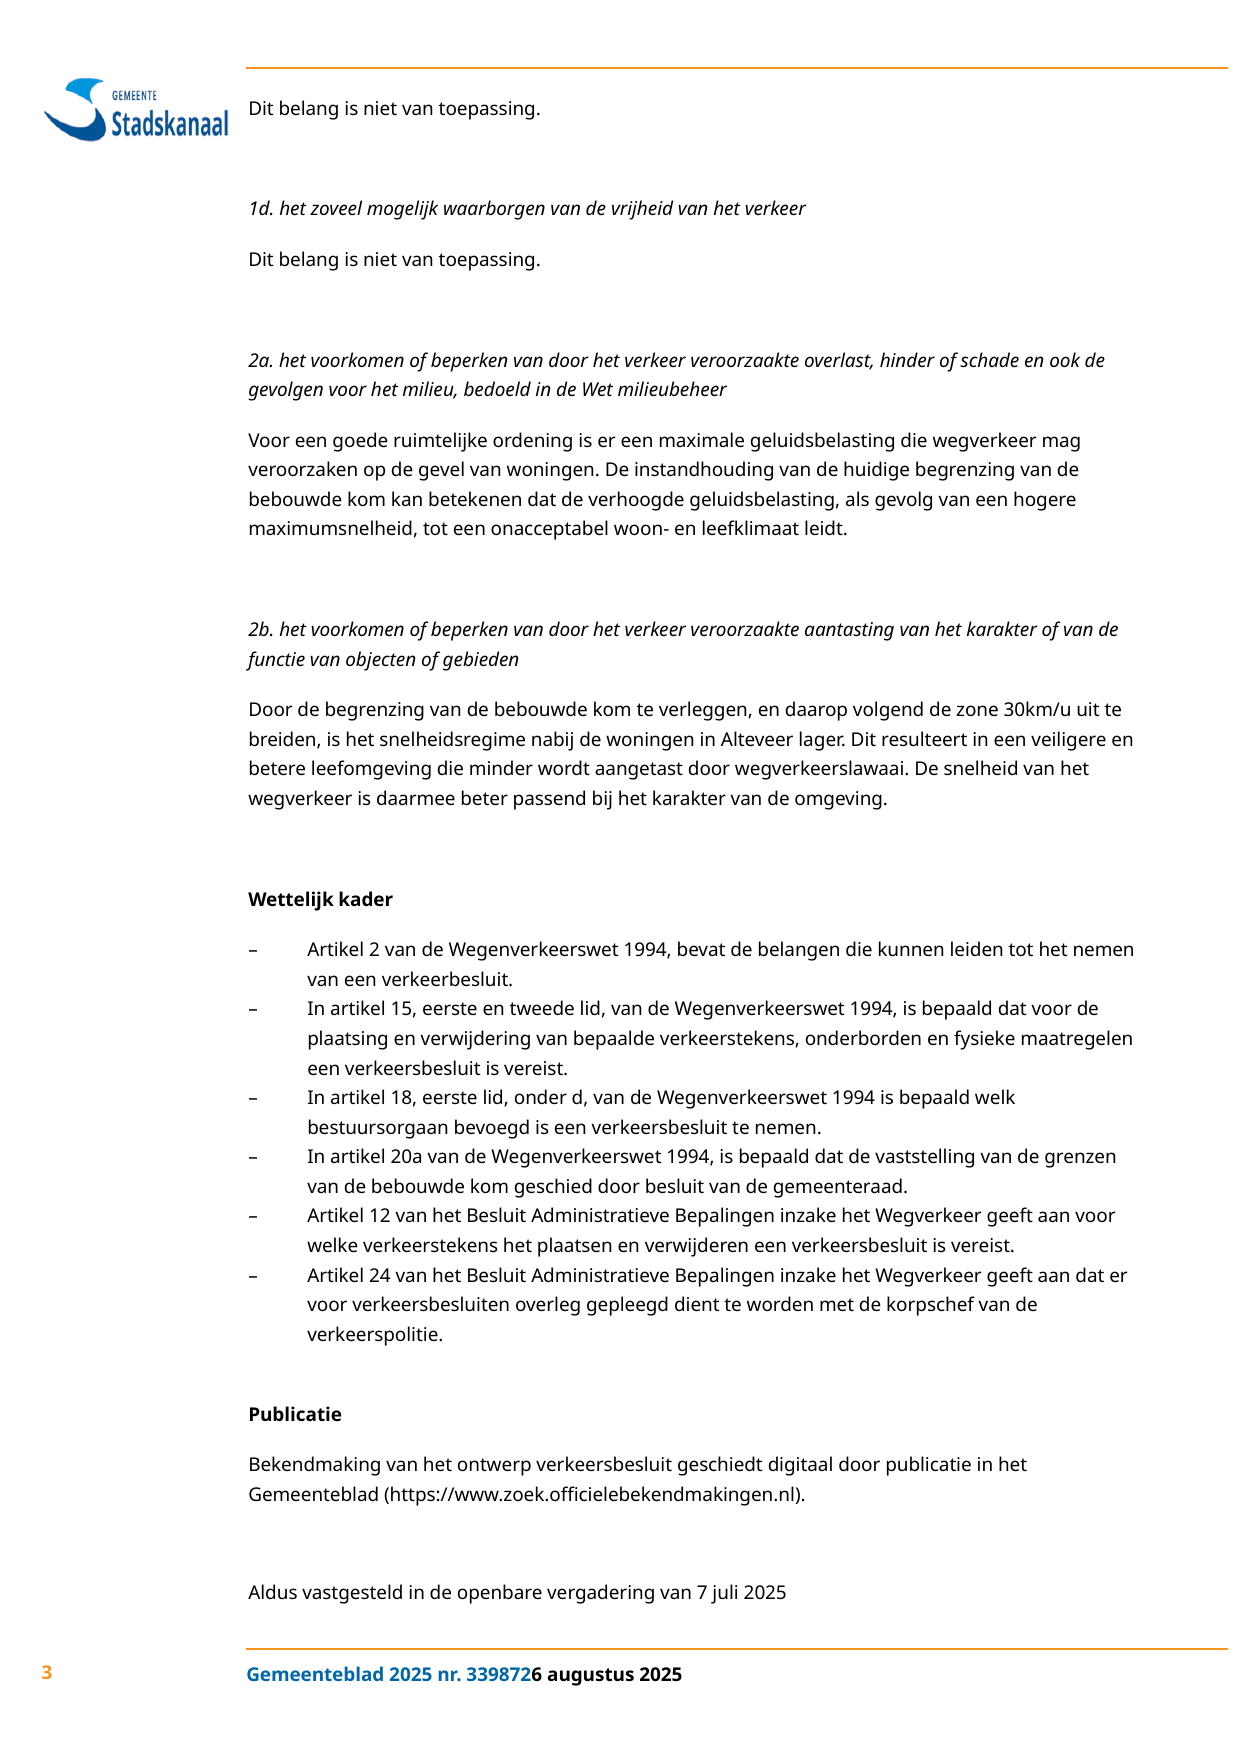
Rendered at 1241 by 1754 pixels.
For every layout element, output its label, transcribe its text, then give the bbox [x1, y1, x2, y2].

list Artikel 2 van de Wegenverkeerswet 1994, bevat de belangen die kunnen leiden tot het nemen van een verkeerbesluit. [248, 936, 1152, 992]
text 1d. het zoveel mogelijk waarborgen van de vrijheid van het verkeer [248, 196, 1152, 221]
text Door de begrenzing van de bebouwde kom te verleggen, en daarop volgend de zone 30km/u uit te breiden, is het snelheidsregime nabij de woningen in Alteveer lager. Dit resulteert in een veiligere en betere leefomgeving die minder wordt aangetast door wegverkeerslawaai. De snelheid van het wegverkeer is daarmee beter passend bij het karakter van de omgeving. [248, 696, 1152, 811]
list In artikel 18, eerste lid, onder d, van de Wegenverkeerswet 1994 is bepaald welk bestuursorgaan bevoegd is een verkeersbesluit te nemen. [248, 1084, 1152, 1140]
list In artikel 15, eerste en tweede lid, van de Wegenverkeerswet 1994, is bepaald dat voor de plaatsing en verwijdering van bepaalde verkeerstekens, onderborden en fysieke maatregelen een verkeersbesluit is vereist. [248, 996, 1152, 1081]
text Voor een goede ruimtelijke ordening is er een maximale geluidsbelasting die wegverkeer mag veroorzaken op de gevel van woningen. De instandhouding van de huidige begrenzing van de bebouwde kom kan betekenen dat de verhoogde geluidsbelasting, als gevolg van een hogere maximumsnelheid, tot een onacceptabel woon- en leefklimaat leidt. [248, 427, 1152, 541]
text Dit belang is niet van toepassing. [248, 246, 1152, 272]
text Wettelijk kader [248, 886, 1152, 912]
text 2a. het voorkomen of beperken van door het verkeer veroorzaakte overlast, hinder of schade en ook de gevolgen voor het milieu, bedoeld in de Wet milieubeheer [248, 347, 1152, 402]
text Dit belang is niet van toepassing. [248, 95, 1152, 121]
list In artikel 20a van de Wegenverkeerswet 1994, is bepaald dat de vaststelling van de grenzen van de bebouwde kom geschied door besluit van de gemeenteraad. [248, 1143, 1152, 1199]
text Bekendmaking van het ontwerp verkeersbesluit geschiedt digitaal door publicatie in het Gemeenteblad (https://www.zoek.officielebekendmakingen.nl). [248, 1451, 1152, 1507]
text 2b. het voorkomen of beperken van door het verkeer veroorzaakte aantasting van het karakter of van de functie van objecten of gebieden [248, 616, 1152, 672]
text Publicatie [248, 1401, 1152, 1427]
text Aldus vastgesteld in de openbare vergadering van 7 juli 2025 [248, 1579, 1152, 1605]
picture [41, 47, 231, 172]
list Artikel 24 van het Besluit Administratieve Bepalingen inzake het Wegverkeer geeft aan dat er voor verkeersbesluiten overleg gepleegd dient te worden met de korpschef van de verkeerspolitie. [248, 1262, 1152, 1347]
list Artikel 12 van het Besluit Administratieve Bepalingen inzake het Wegverkeer geeft aan voor welke verkeerstekens het plaatsen en verwijderen een verkeersbesluit is vereist. [248, 1203, 1152, 1258]
